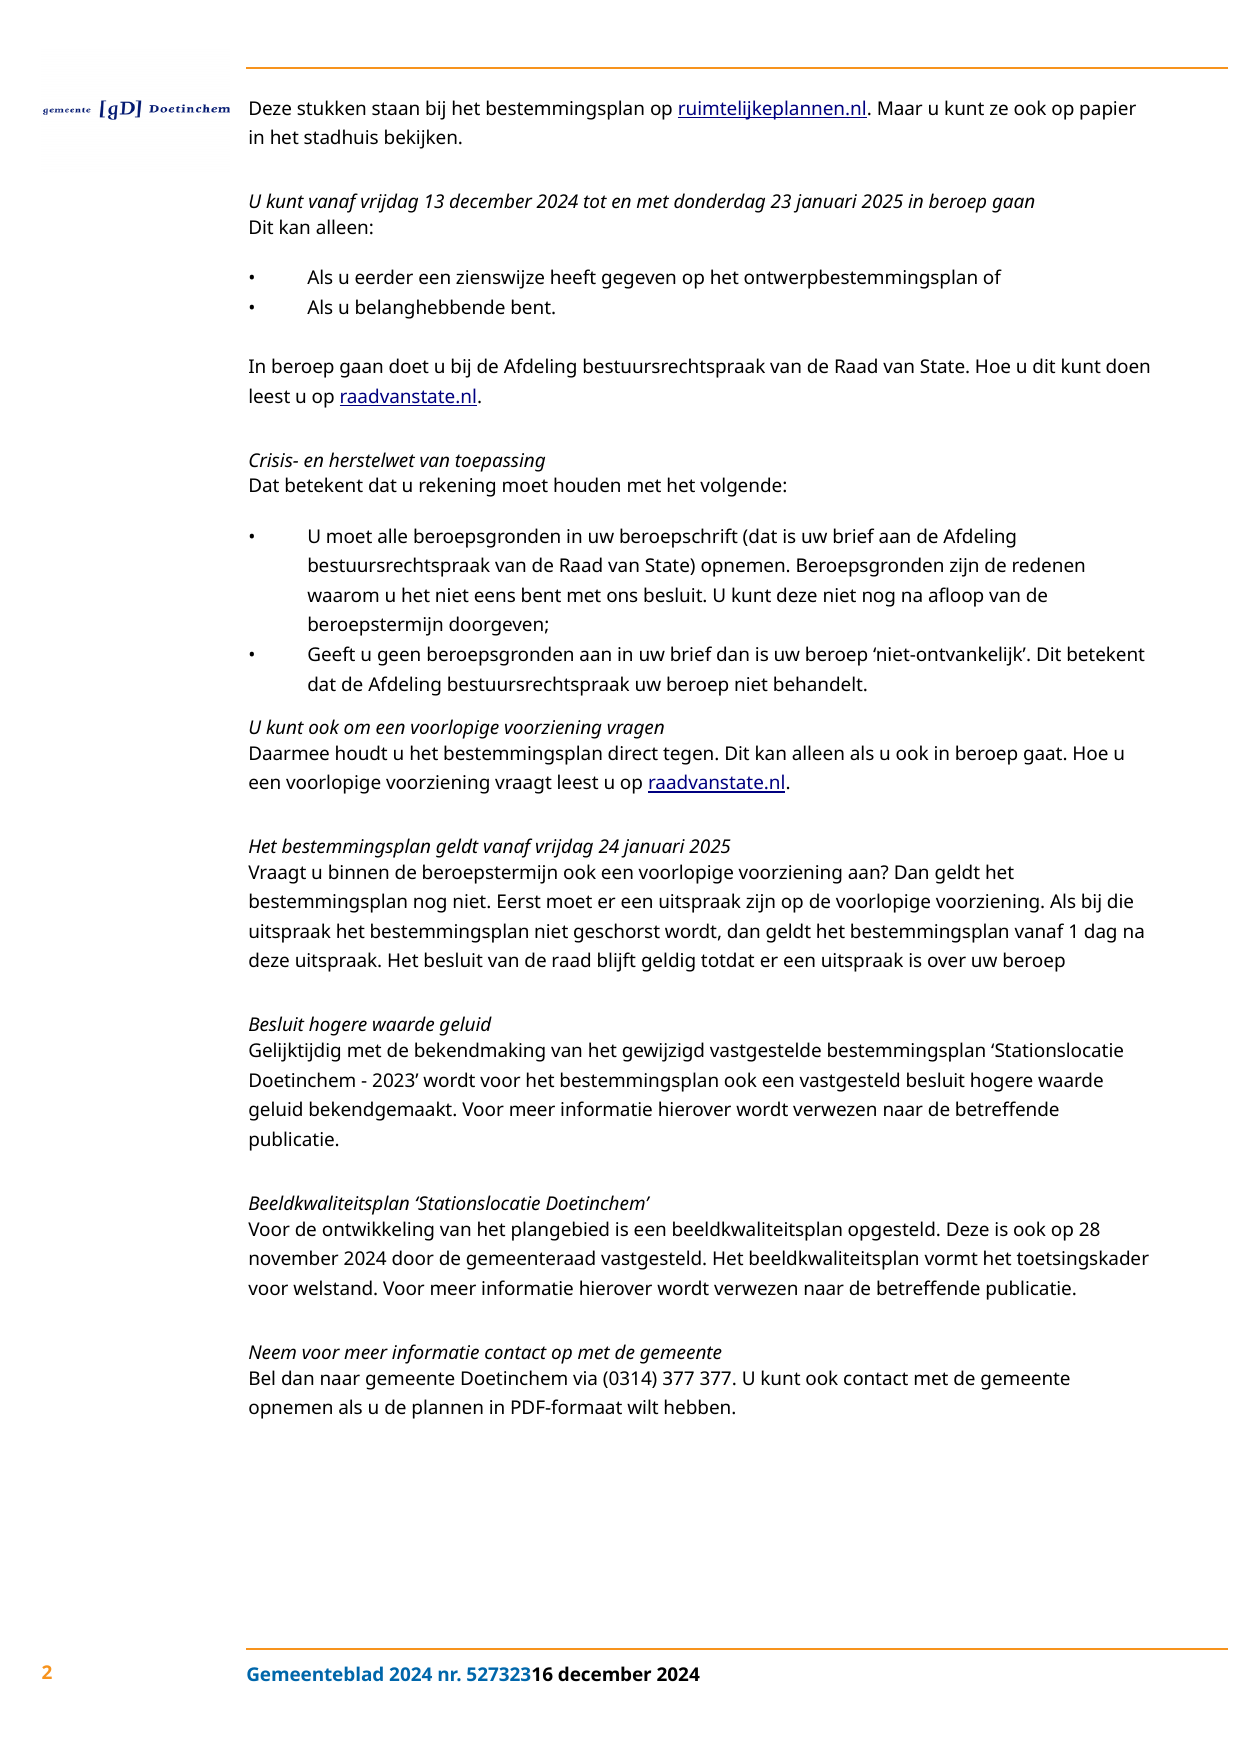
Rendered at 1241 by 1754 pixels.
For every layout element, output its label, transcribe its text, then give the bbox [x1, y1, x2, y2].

text Neem voor meer informatie contact op met de gemeente [248, 1339, 1152, 1365]
list Als u eerder een zienswijze heeft gegeven op het ontwerpbestemmingsplan of [248, 264, 1152, 290]
list Als u belanghebbende bent. [248, 294, 1152, 320]
text Crisis- en herstelwet van toepassing [248, 447, 1152, 472]
text U kunt vanaf vrijdag 13 december 2024 tot en met donderdag 23 januari 2025 in beroep gaan [248, 188, 1152, 214]
text Besluit hogere waarde geluid [248, 1012, 1152, 1037]
text Voor de ontwikkeling van het plangebied is een beeldkwaliteitsplan opgesteld. Deze is ook op 28 november 2024 door de gemeenteraad vastgesteld. Het beeldkwaliteitsplan vormt het toetsingskader voor welstand. Voor meer informatie hierover wordt verwezen naar de betreffende publicatie. [248, 1216, 1152, 1301]
text Daarmee houdt u het bestemmingsplan direct tegen. Dit kan alleen als u ook in beroep gaat. Hoe u een voorlopige voorziening vraagt leest u op raadvanstate.nl. [248, 740, 1152, 795]
list Geeft u geen beroepsgronden aan in uw brief dan is uw beroep ‘niet-ontvankelijk’. Dit betekent dat de Afdeling bestuursrechtspraak uw beroep niet behandelt. [248, 641, 1152, 697]
text Het bestemmingsplan geldt vanaf vrijdag 24 januari 2025 [248, 833, 1152, 859]
text Vraagt u binnen de beroepstermijn ook een voorlopige voorziening aan? Dan geldt het bestemmingsplan nog niet. Eerst moet er een uitspraak zijn op de voorlopige voorziening. Als bij die uitspraak het bestemmingsplan niet geschorst wordt, dan geldt het bestemmingsplan vanaf 1 dag na deze uitspraak. Het besluit van de raad blijft geldig totdat er een uitspraak is over uw beroep [248, 859, 1152, 973]
text Beeldkwaliteitsplan ‘Stationslocatie Doetinchem’ [248, 1190, 1152, 1216]
text U kunt ook om een voorlopige voorziening vragen [248, 714, 1152, 740]
text Gelijktijdig met de bekendmaking van het gewijzigd vastgestelde bestemmingsplan ‘Stationslocatie Doetinchem - 2023’ wordt voor het bestemmingsplan ook een vastgesteld besluit hogere waarde geluid bekendgemaakt. Voor meer informatie hierover wordt verwezen naar de betreffende publicatie. [248, 1037, 1152, 1152]
picture [41, 47, 231, 172]
text In beroep gaan doet u bij de Afdeling bestuursrechtspraak van de Raad van State. Hoe u dit kunt doen leest u op raadvanstate.nl. [248, 353, 1152, 408]
text Dit kan alleen: [248, 214, 1152, 240]
text Dat betekent dat u rekening moet houden met het volgende: [248, 472, 1152, 498]
list U moet alle beroepsgronden in uw beroepschrift (dat is uw brief aan de Afdeling bestuursrechtspraak van de Raad van State) opnemen. Beroepsgronden zijn de redenen waarom u het niet eens bent met ons besluit. U kunt deze niet nog na afloop van de beroepstermijn doorgeven; [248, 523, 1152, 637]
text Bel dan naar gemeente Doetinchem via (0314) 377 377. U kunt ook contact met de gemeente opnemen als u de plannen in PDF-formaat wilt hebben. [248, 1365, 1152, 1420]
text Deze stukken staan bij het bestemmingsplan op ruimtelijkeplannen.nl. Maar u kunt ze ook op papier in het stadhuis bekijken. [248, 95, 1152, 150]
